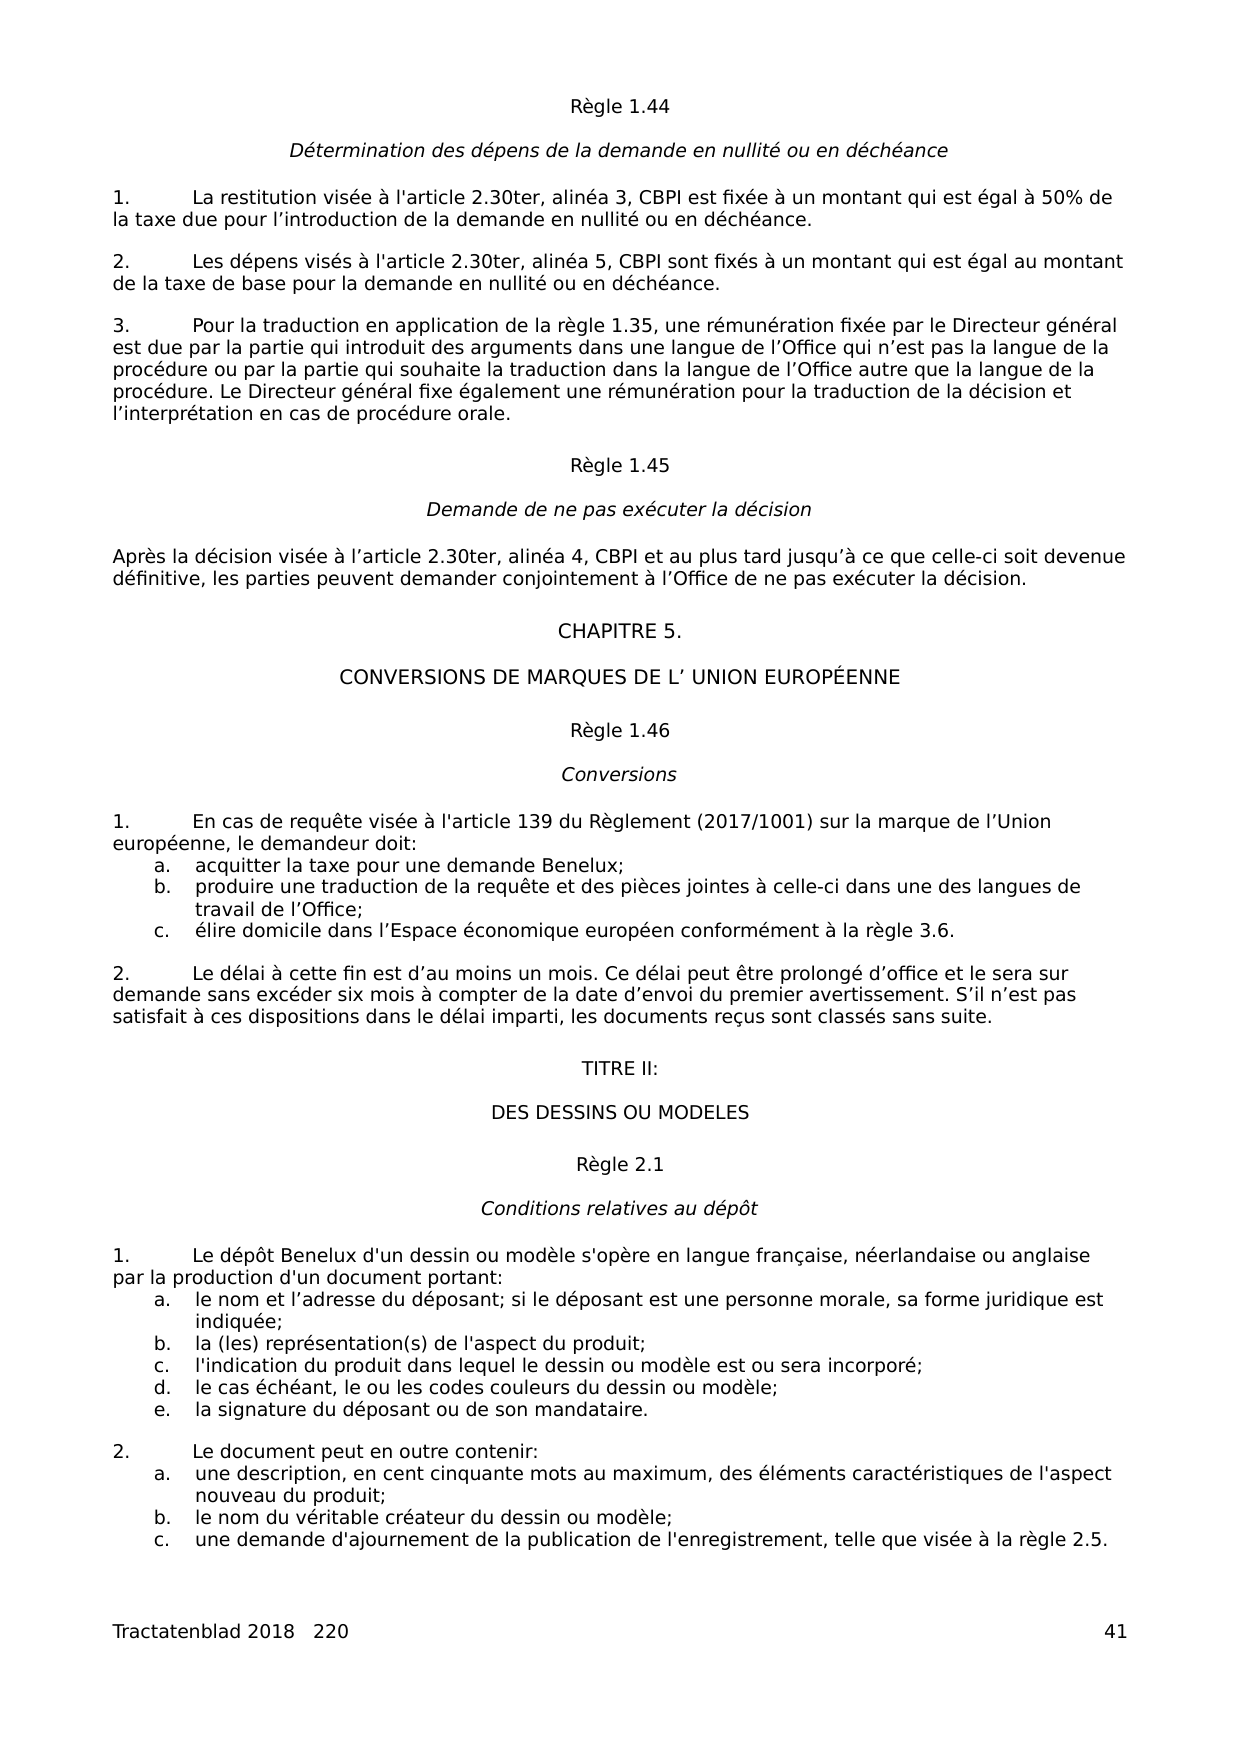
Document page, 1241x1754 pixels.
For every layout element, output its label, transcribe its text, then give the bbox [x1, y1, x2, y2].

text b. le nom du véritable créateur du dessin ou modèle; [153, 1507, 1128, 1529]
text a. le nom et l’adresse du déposant; si le déposant est une personne morale, sa forme juridique est indiquée; [153, 1289, 1128, 1333]
text b. produire une traduction de la requête et des pièces jointes à celle-ci dans une des langues de travail de l’Office; [153, 876, 1128, 920]
text 2. Le délai à cette fin est d’au moins un mois. Ce délai peut être prolongé d’office et le sera sur demande sans excéder six mois à compter de la date d’envoi du premier avertissement. S’il n’est pas satisfait à ces dispositions dans le délai imparti, les documents reçus sont classés sans suite. [112, 962, 1128, 1028]
text 2. Le document peut en outre contenir: [112, 1441, 1128, 1463]
text 1. Le dépôt Benelux d'un dessin ou modèle s'opère en langue française, néerlandaise ou anglaise par la production d'un document portant: [112, 1245, 1128, 1289]
subtitle Règle 1.46 Conversions [112, 719, 1128, 786]
subtitle Règle 2.1 Conditions relatives au dépôt [112, 1154, 1128, 1220]
subtitle Règle 1.45 Demande de ne pas exécuter la décision [112, 455, 1128, 521]
text Après la décision visée à l’article 2.30ter, alinéa 4, CBPI et au plus tard jusqu’à ce que celle-ci soit devenue définitive, les parties peuvent demander conjointement à l’Office de ne pas exécuter la décision. [112, 546, 1128, 589]
text 3. Pour la traduction en application de la règle 1.35, une rémunération fixée par le Directeur général est due par la partie qui introduit des arguments dans une langue de l’Office qui n’est pas la langue de la procédure ou par la partie qui souhaite la traduction dans la langue de l’Office autre que la langue de la procédure. Le Directeur général fixe également une rémunération pour la traduction de la décision et l’interprétation en cas de procédure orale. [112, 315, 1128, 425]
text a. acquitter la taxe pour une demande Benelux; [153, 854, 1128, 876]
subtitle CHAPITRE 5. CONVERSIONS DE MARQUES DE L’ UNION EUROPÉENNE [112, 619, 1128, 689]
text 1. En cas de requête visée à l'article 139 du Règlement (2017/1001) sur la marque de l’Union européenne, le demandeur doit: [112, 811, 1128, 854]
text b. la (les) représentation(s) de l'aspect du produit; [153, 1333, 1128, 1355]
text a. une description, en cent cinquante mots au maximum, des éléments caractéristiques de l'aspect nouveau du produit; [153, 1463, 1128, 1507]
subtitle Règle 1.44 Détermination des dépens de la demande en nullité ou en déchéance [112, 96, 1128, 162]
text 2. Les dépens visés à l'article 2.30ter, alinéa 5, CBPI sont fixés à un montant qui est égal au montant de la taxe de base pour la demande en nullité ou en déchéance. [112, 251, 1128, 295]
text e. la signature du déposant ou de son mandataire. [153, 1399, 1128, 1421]
text d. le cas échéant, le ou les codes couleurs du dessin ou modèle; [153, 1377, 1128, 1399]
subtitle TITRE II: DES DESSINS OU MODELES [112, 1058, 1128, 1124]
text c. une demande d'ajournement de la publication de l'enregistrement, telle que visée à la règle 2.5. [153, 1529, 1128, 1551]
text c. élire domicile dans l’Espace économique européen conformément à la règle 3.6. [153, 920, 1128, 942]
text c. l'indication du produit dans lequel le dessin ou modèle est ou sera incorporé; [153, 1355, 1128, 1377]
text 1. La restitution visée à l'article 2.30ter, alinéa 3, CBPI est fixée à un montant qui est égal à 50% de la taxe due pour l’introduction de la demande en nullité ou en déchéance. [112, 187, 1128, 231]
